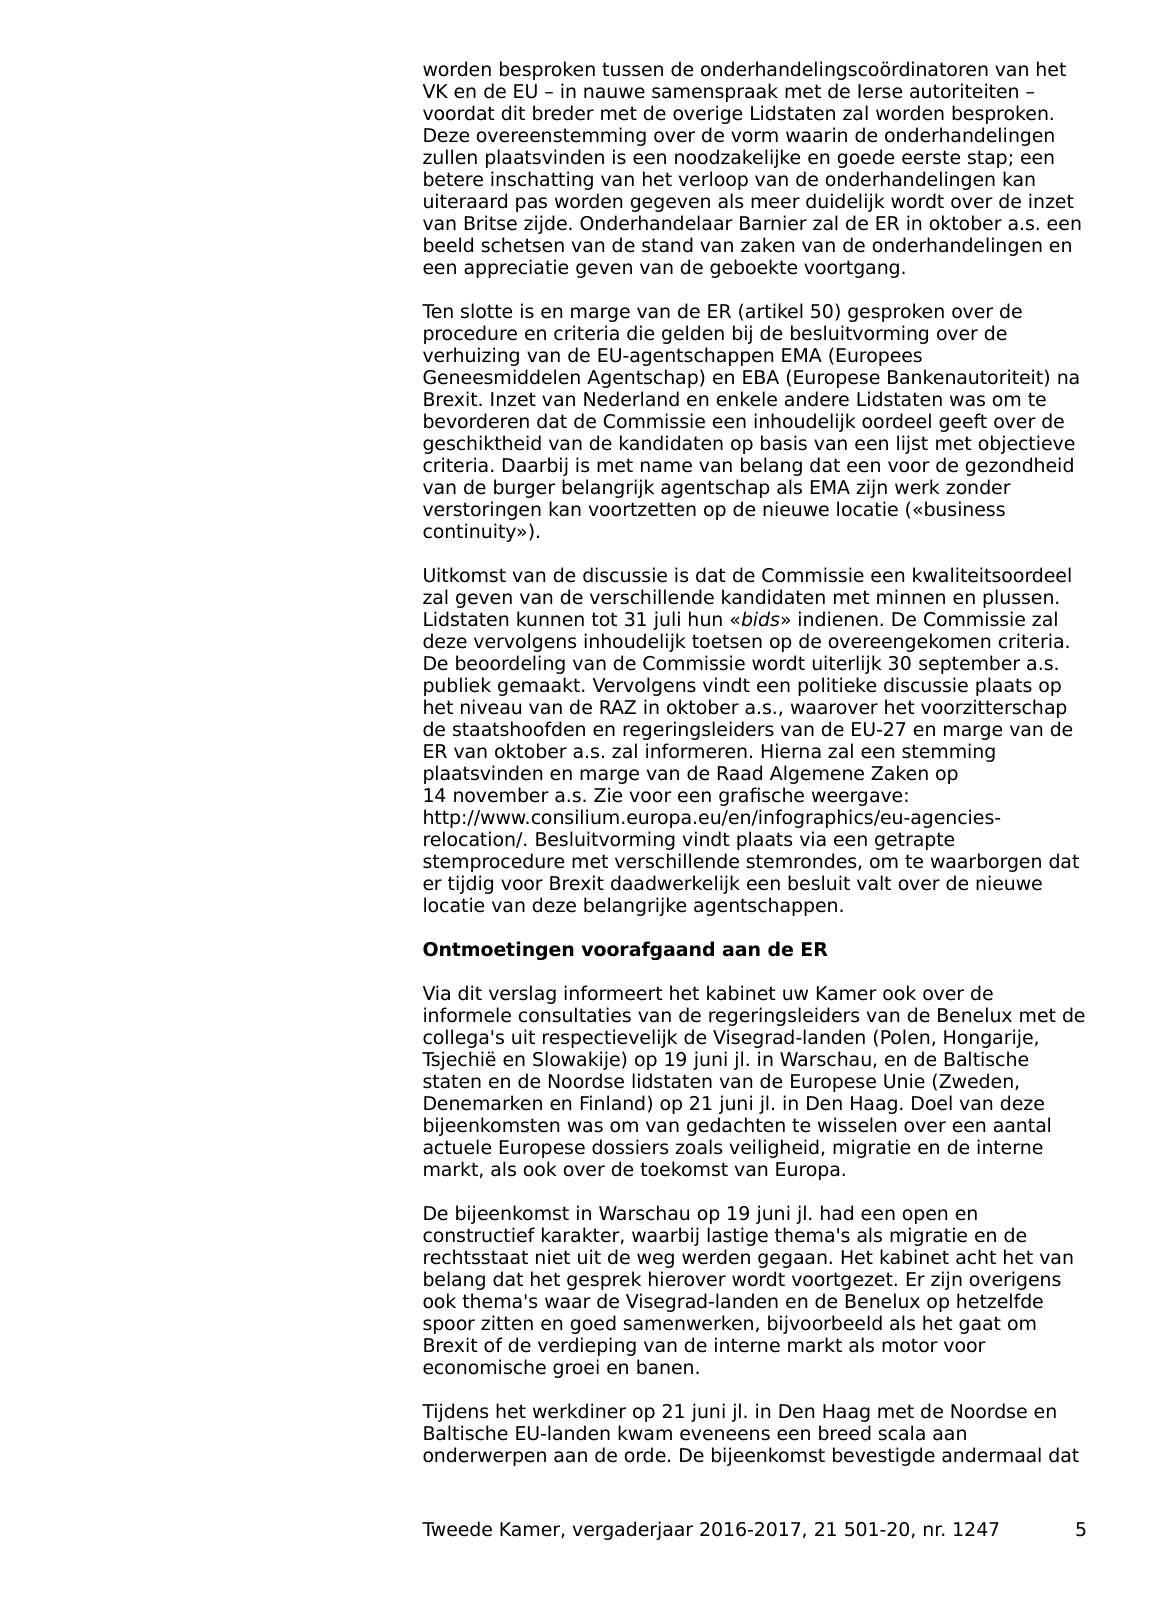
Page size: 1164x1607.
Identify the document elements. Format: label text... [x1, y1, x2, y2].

text Ten slotte is en marge van de ER (artikel 50) gesproken over de procedure en criteria die gelden bij de besluitvorming over de verhuizing van de EU-agentschappen EMA (Europees Geneesmiddelen Agentschap) en EBA (Europese Bankenautoriteit) na Brexit. Inzet van Nederland en enkele andere Lidstaten was om te bevorderen dat de Commissie een inhoudelijk oordeel geeft over de geschiktheid van de kandidaten op basis van een lijst met objectieve criteria. Daarbij is met name van belang dat een voor de gezondheid van de burger belangrijk agentschap als EMA zijn werk zonder verstoringen kan voortzetten op de nieuwe locatie («business continuity»). [422, 301, 1087, 543]
text Uitkomst van de discussie is dat de Commissie een kwaliteitsoordeel zal geven van de verschillende kandidaten met minnen en plussen. Lidstaten kunnen tot 31 juli hun «bids» indienen. De Commissie zal deze vervolgens inhoudelijk toetsen op de overeengekomen criteria. De beoordeling van de Commissie wordt uiterlijk 30 september a.s. publiek gemaakt. Vervolgens vindt een politieke discussie plaats op het niveau van de RAZ in oktober a.s., waarover het voorzitterschap de staatshoofden en regeringsleiders van de EU-27 en marge van de ER van oktober a.s. zal informeren. Hierna zal een stemming plaatsvinden en marge van de Raad Algemene Zaken op 14 november a.s. Zie voor een grafische weergave: http://www.consilium.europa.eu/en/infographics/eu-agencies-relocation/. Besluitvorming vindt plaats via een getrapte stemprocedure met verschillende stemrondes, om te waarborgen dat er tijdig voor Brexit daadwerkelijk een besluit valt over de nieuwe locatie van deze belangrijke agentschappen. [422, 565, 1087, 917]
text worden besproken tussen de onderhandelingscoördinatoren van het VK en de EU – in nauwe samenspraak met de Ierse autoriteiten – voordat dit breder met de overige Lidstaten zal worden besproken. Deze overeenstemming over de vorm waarin de onderhandelingen zullen plaatsvinden is een noodzakelijke en goede eerste stap; een betere inschatting van het verloop van de onderhandelingen kan uiteraard pas worden gegeven als meer duidelijk wordt over de inzet van Britse zijde. Onderhandelaar Barnier zal de ER in oktober a.s. een beeld schetsen van de stand van zaken van de onderhandelingen en een appreciatie geven van de geboekte voortgang. [422, 59, 1087, 279]
subtitle Ontmoetingen voorafgaand aan de ER [422, 939, 1087, 961]
text Via dit verslag informeert het kabinet uw Kamer ook over de informele consultaties van de regeringsleiders van de Benelux met de collega's uit respectievelijk de Visegrad-landen (Polen, Hongarije, Tsjechië en Slowakije) op 19 juni jl. in Warschau, en de Baltische staten en de Noordse lidstaten van de Europese Unie (Zweden, Denemarken en Finland) op 21 juni jl. in Den Haag. Doel van deze bijeenkomsten was om van gedachten te wisselen over een aantal actuele Europese dossiers zoals veiligheid, migratie en de interne markt, als ook over de toekomst van Europa. [422, 983, 1087, 1181]
text Tijdens het werkdiner op 21 juni jl. in Den Haag met de Noordse en Baltische EU-landen kwam eveneens een breed scala aan onderwerpen aan de orde. De bijeenkomst bevestigde andermaal dat [422, 1401, 1087, 1467]
text De bijeenkomst in Warschau op 19 juni jl. had een open en constructief karakter, waarbij lastige thema's als migratie en de rechtsstaat niet uit de weg werden gegaan. Het kabinet acht het van belang dat het gesprek hierover wordt voortgezet. Er zijn overigens ook thema's waar de Visegrad-landen en de Benelux op hetzelfde spoor zitten en goed samenwerken, bijvoorbeeld als het gaat om Brexit of de verdieping van de interne markt als motor voor economische groei en banen. [422, 1203, 1087, 1379]
